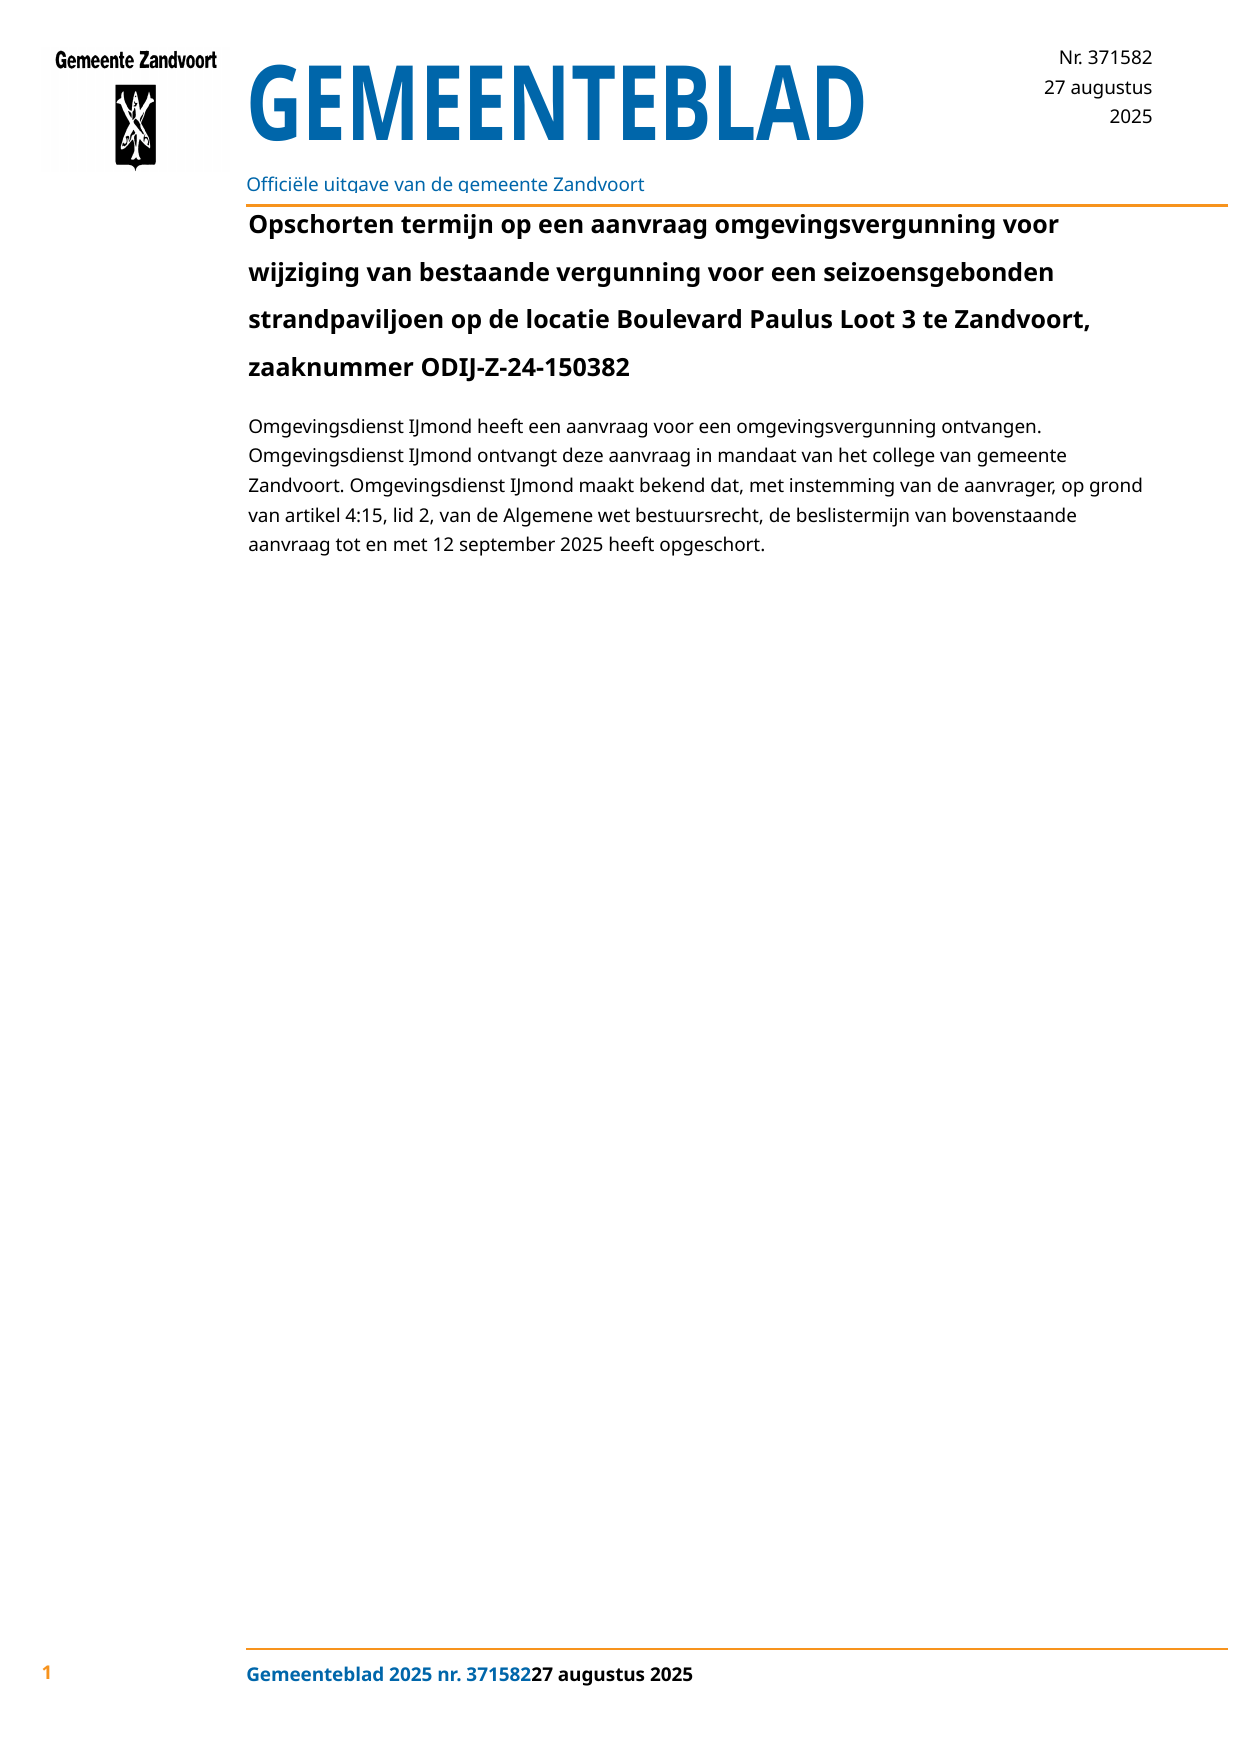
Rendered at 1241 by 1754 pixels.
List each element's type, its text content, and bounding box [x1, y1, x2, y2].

text Omgevingsdienst IJmond heeft een aanvraag voor een omgevingsvergunning ontvangen. Omgevingsdienst IJmond ontvangt deze aanvraag in mandaat van het college van gemeente Zandvoort. Omgevingsdienst IJmond maakt bekend dat, met instemming van de aanvrager, op grond van artikel 4:15, lid 2, van de Algemene wet bestuursrecht, de beslistermijn van bovenstaande aanvraag tot en met 12 september 2025 heeft opgeschort. [248, 413, 1152, 557]
text Opschorten termijn op een aanvraag omgevingsvergunning voor wijziging van bestaande vergunning voor een seizoensgebonden strandpaviljoen op de locatie Boulevard Paulus Loot 3 te Zandvoort, zaaknummer ODIJ-Z-24-150382 [248, 207, 1152, 384]
picture [41, 47, 231, 172]
